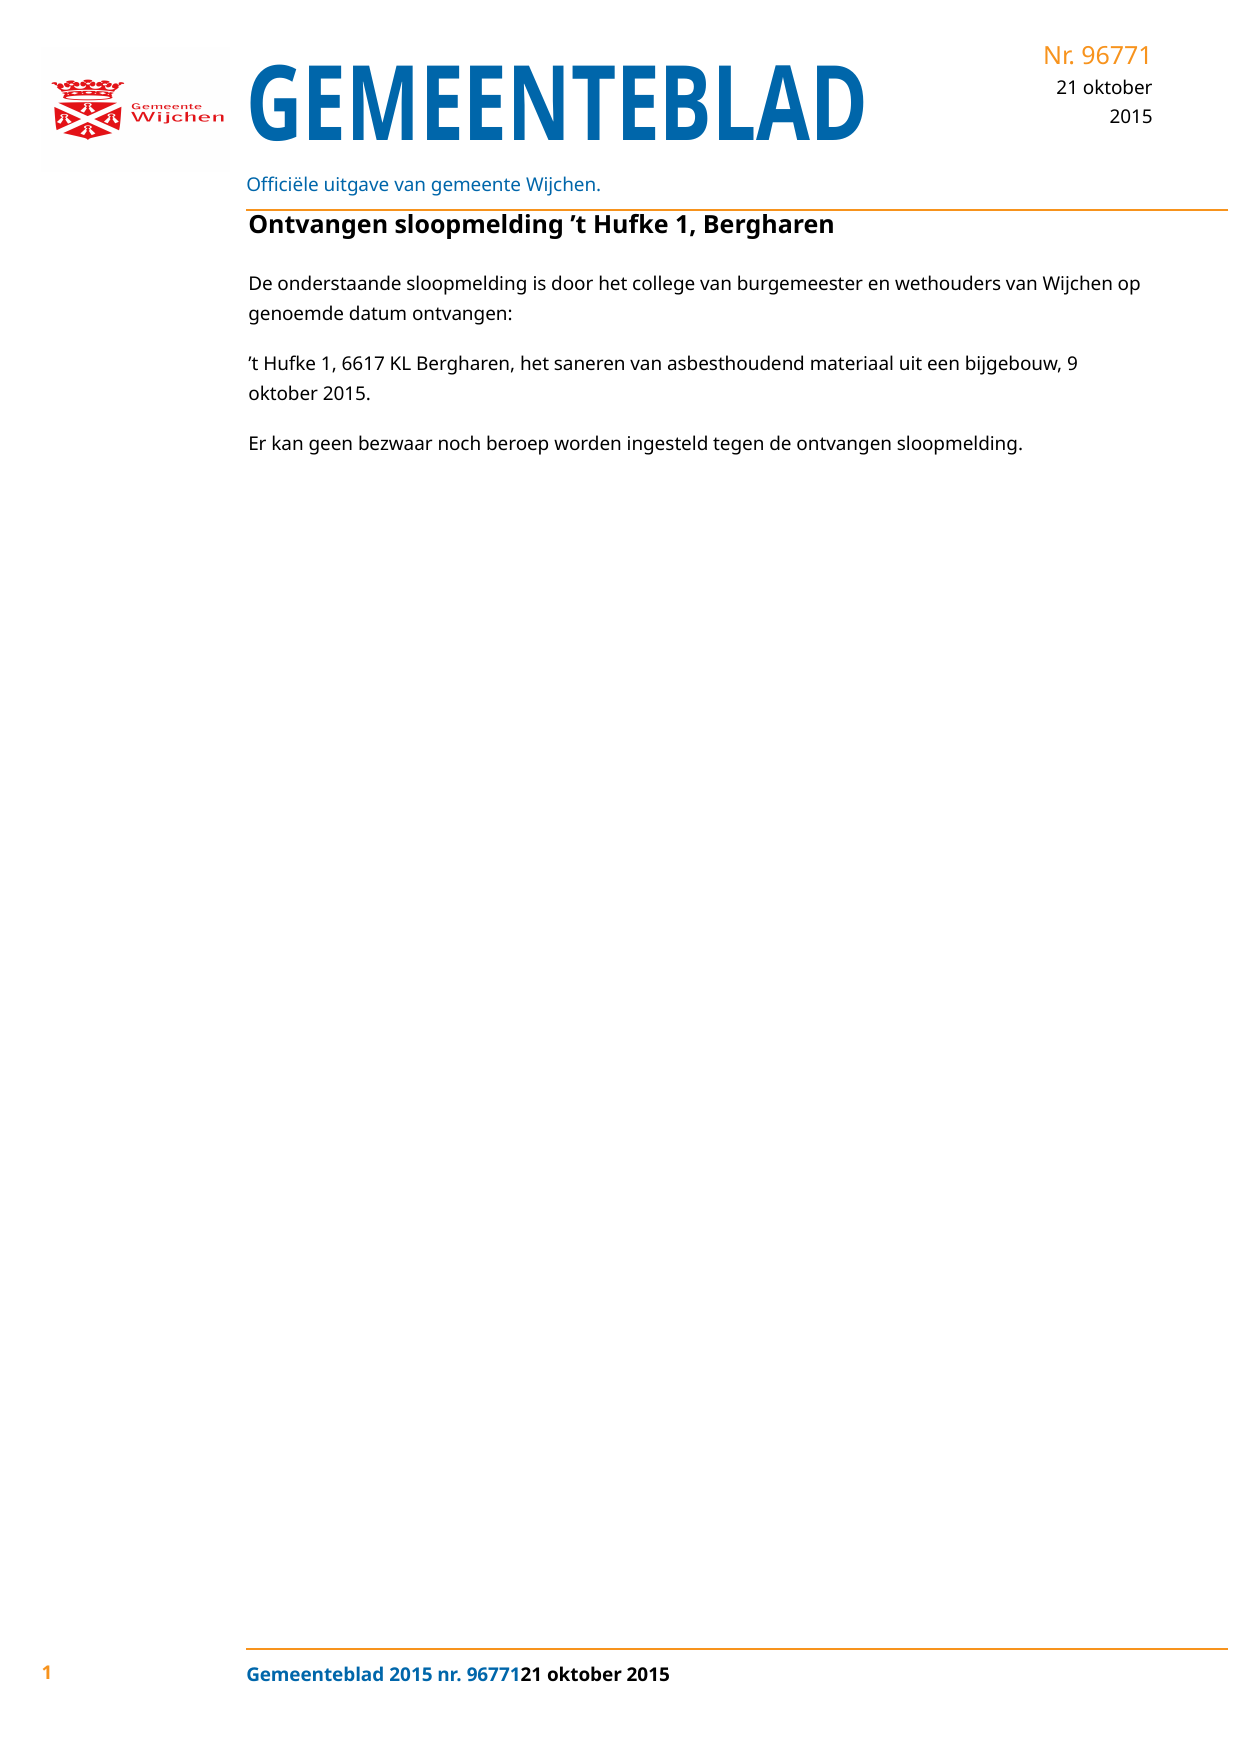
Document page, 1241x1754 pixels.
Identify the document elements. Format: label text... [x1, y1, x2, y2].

picture [41, 47, 231, 172]
text ’t Hufke 1, 6617 KL Bergharen, het saneren van asbesthoudend materiaal uit een bijgebouw, 9 oktober 2015. [248, 350, 1152, 406]
text De onderstaande sloopmelding is door het college van burgemeester en wethouders van Wijchen op genoemde datum ontvangen: [248, 270, 1152, 326]
text Er kan geen bezwaar noch beroep worden ingesteld tegen de ontvangen sloopmelding. [248, 430, 1152, 456]
text Ontvangen sloopmelding ’t Hufke 1, Bergharen [248, 211, 1152, 241]
